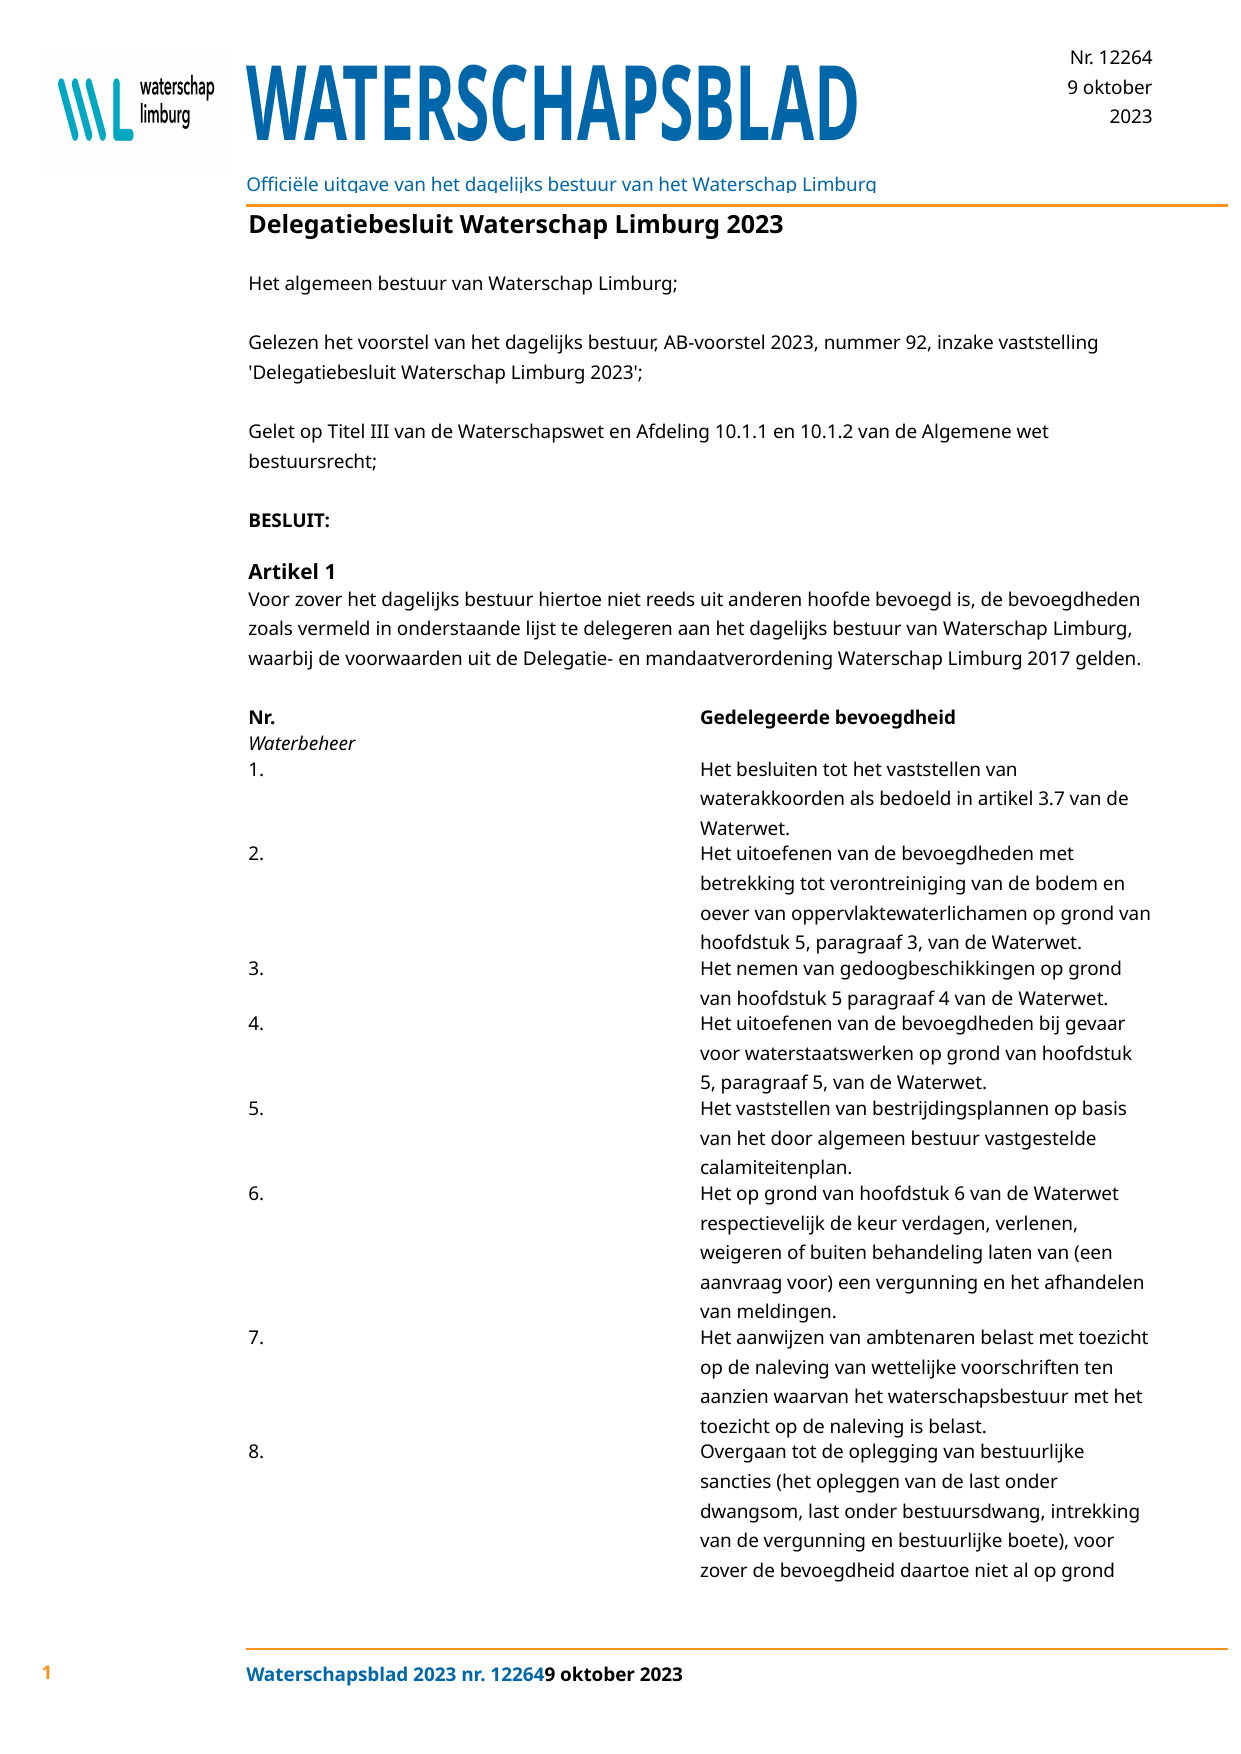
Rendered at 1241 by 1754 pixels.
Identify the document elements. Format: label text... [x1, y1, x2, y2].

table_cell 3. [248, 955, 700, 1010]
text Gelet op Titel III van de Waterschapswet en Afdeling 10.1.1 en 10.1.2 van de Algemene wet bestuursrecht; [248, 418, 1152, 473]
text Het algemeen bestuur van Waterschap Limburg; [248, 270, 1152, 296]
table_cell 1. [248, 756, 700, 841]
text Voor zover het dagelijks bestuur hiertoe niet reeds uit anderen hoofde bevoegd is, de bevoegdheden zoals vermeld in onderstaande lijst te delegeren aan het dagelijks bestuur van Waterschap Limburg, waarbij de voorwaarden uit de Delegatie- en mandaatverordening Waterschap Limburg 2017 gelden. [248, 586, 1152, 671]
text BESLUIT: [248, 507, 1152, 533]
table_cell Overgaan tot de oplegging van bestuurlijke sancties (het opleggen van de last onder dwangsom, last onder bestuursdwang, intrekking van de vergunning en bestuurlijke boete), voor zover de bevoegdheid daartoe niet al op grond [700, 1439, 1152, 1583]
text Delegatiebesluit Waterschap Limburg 2023 [248, 207, 1152, 241]
table_header Nr. [248, 704, 700, 730]
table_cell Het op grond van hoofdstuk 6 van de Waterwet respectievelijk de keur verdagen, verlenen, weigeren of buiten behandeling laten van (een aanvraag voor) een vergunning en het afhandelen van meldingen. [700, 1180, 1152, 1324]
picture [41, 47, 231, 172]
table_cell Het aanwijzen van ambtenaren belast met toezicht op de naleving van wettelijke voorschriften ten aanzien waarvan het waterschapsbestuur met het toezicht op de naleving is belast. [700, 1324, 1152, 1439]
table_cell Het uitoefenen van de bevoegdheden met betrekking tot verontreiniging van de bodem en oever van oppervlaktewaterlichamen op grond van hoofdstuk 5, paragraaf 3, van de Waterwet. [700, 841, 1152, 955]
table_cell 7. [248, 1324, 700, 1439]
table_cell Het nemen van gedoogbeschikkingen op grond van hoofdstuk 5 paragraaf 4 van de Waterwet. [700, 955, 1152, 1010]
table_cell 5. [248, 1095, 700, 1180]
text Gelezen het voorstel van het dagelijks bestuur, AB-voorstel 2023, nummer 92, inzake vaststelling 'Delegatiebesluit Waterschap Limburg 2023'; [248, 329, 1152, 385]
table_cell Het besluiten tot het vaststellen van waterakkoorden als bedoeld in artikel 3.7 van de Waterwet. [700, 756, 1152, 841]
table_cell 2. [248, 841, 700, 955]
table_header Gedelegeerde bevoegdheid [700, 704, 1152, 730]
table_cell 4. [248, 1010, 700, 1095]
table_cell Waterbeheer [248, 730, 1152, 756]
table_cell Het uitoefenen van de bevoegdheden bij gevaar voor waterstaatswerken op grond van hoofdstuk 5, paragraaf 5, van de Waterwet. [700, 1010, 1152, 1095]
text Artikel 1 [248, 557, 1152, 586]
table_cell Het vaststellen van bestrijdingsplannen op basis van het door algemeen bestuur vastgestelde calamiteitenplan. [700, 1095, 1152, 1180]
table_cell 8. [248, 1439, 700, 1583]
table_cell 6. [248, 1180, 700, 1324]
